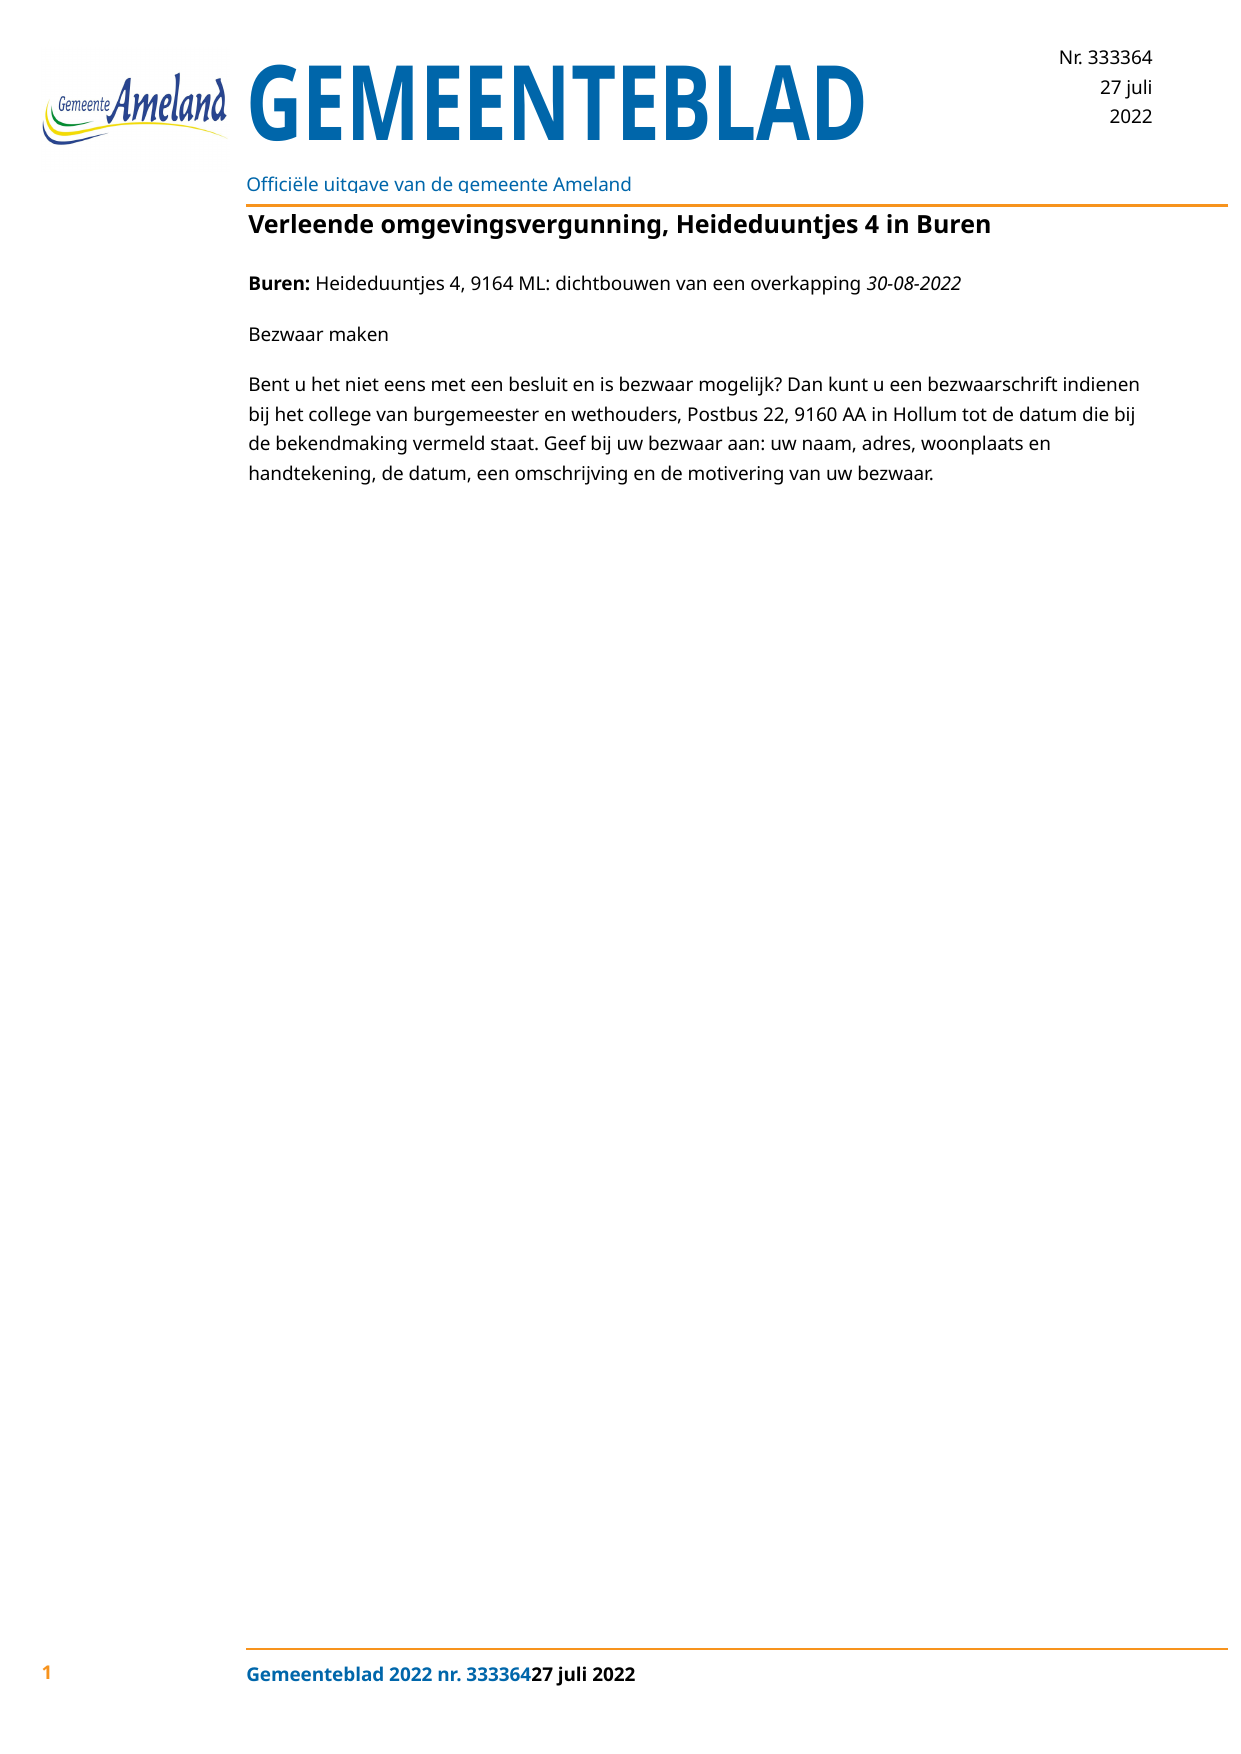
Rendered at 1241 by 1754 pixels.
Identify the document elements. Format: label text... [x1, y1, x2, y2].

text Verleende omgevingsvergunning, Heideduuntjes 4 in Buren [248, 207, 1152, 241]
text Buren: Heideduuntjes 4, 9164 ML: dichtbouwen van een overkapping 30-08-2022 [248, 270, 1152, 296]
text Bezwaar maken [248, 321, 1152, 346]
picture [41, 47, 231, 172]
text Bent u het niet eens met een besluit en is bezwaar mogelijk? Dan kunt u een bezwaarschrift indienen bij het college van burgemeester en wethouders, Postbus 22, 9160 AA in Hollum tot de datum die bij de bekendmaking vermeld staat. Geef bij uw bezwaar aan: uw naam, adres, woonplaats en handtekening, de datum, een omschrijving en de motivering van uw bezwaar. [248, 371, 1152, 486]
